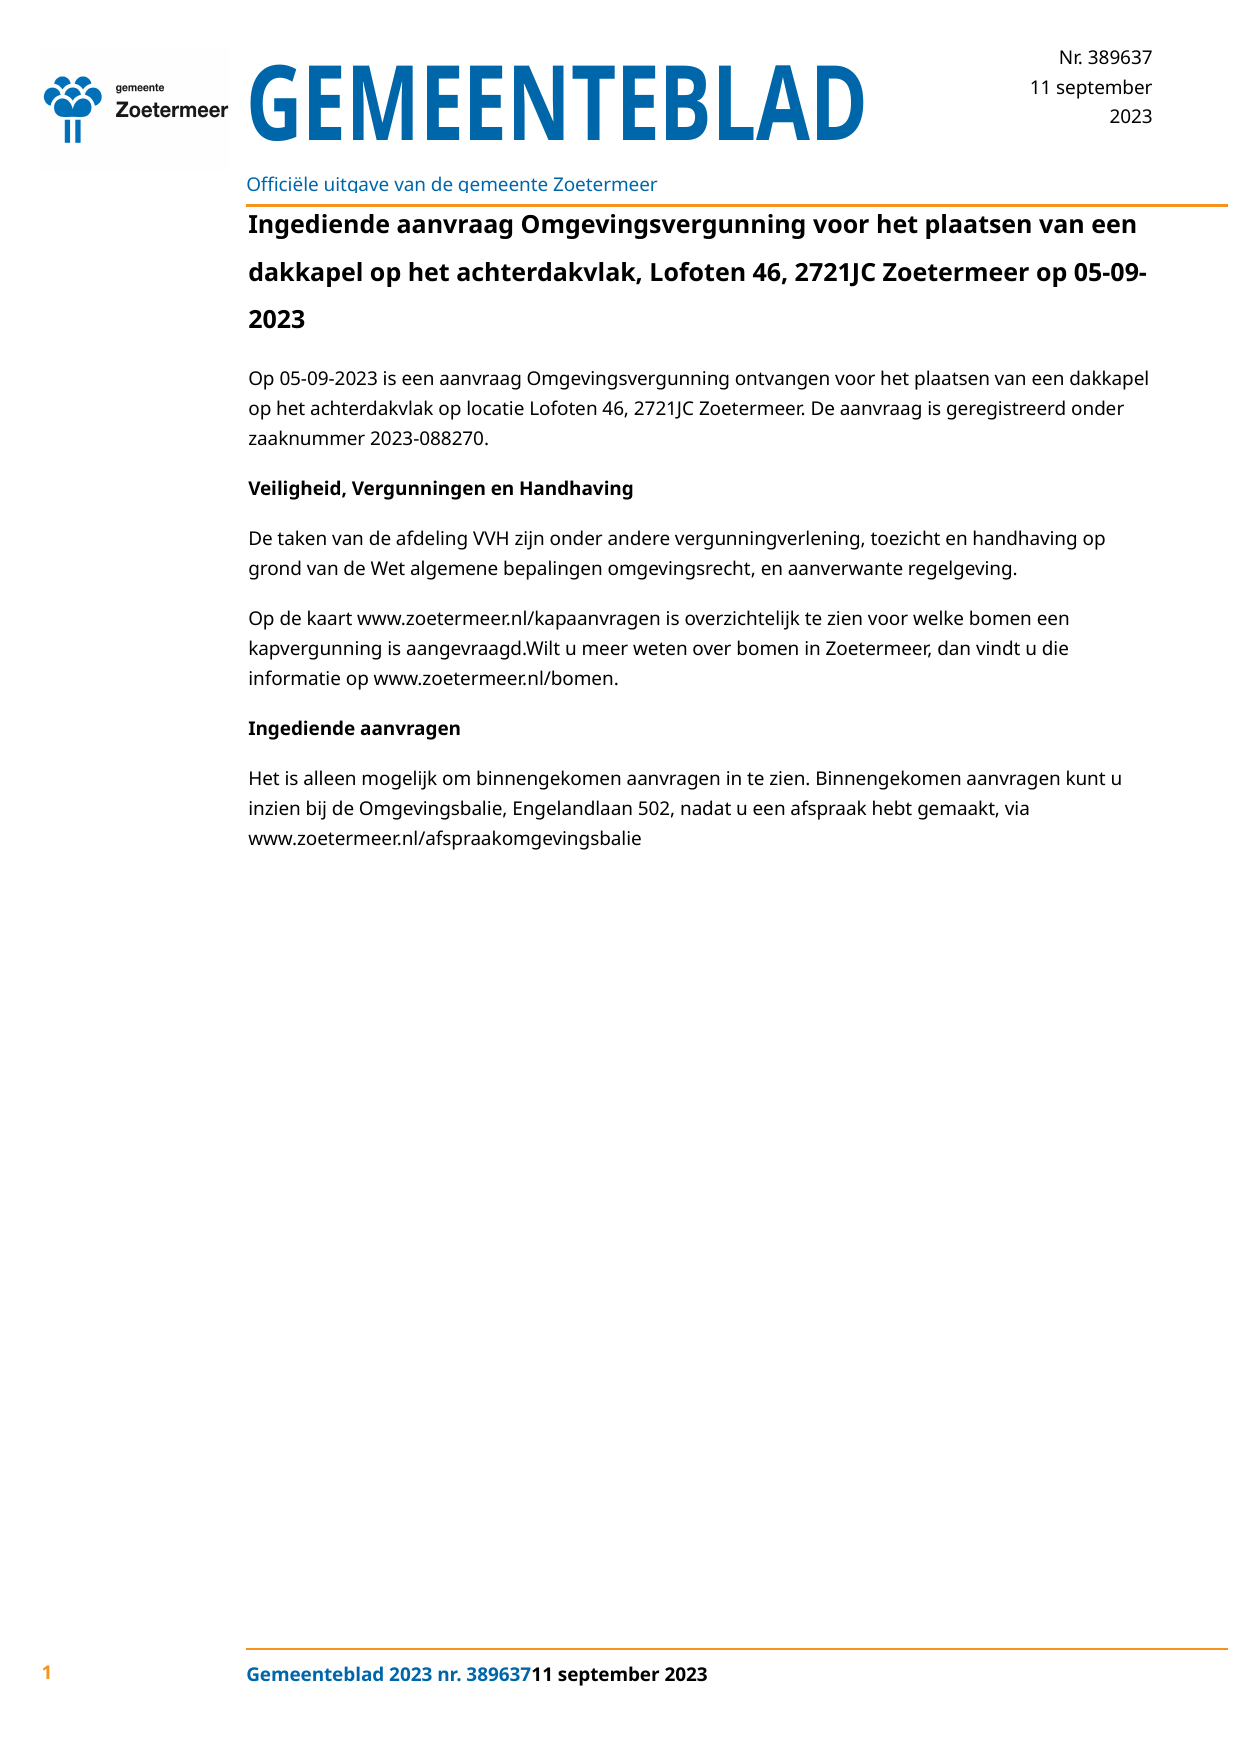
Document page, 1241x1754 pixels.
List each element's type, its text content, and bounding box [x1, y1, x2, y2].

text De taken van de afdeling VVH zijn onder andere vergunningverlening, toezicht en handhaving op grond van de Wet algemene bepalingen omgevingsrecht, en aanverwante regelgeving. [248, 526, 1152, 581]
text Veiligheid, Vergunningen en Handhaving [248, 475, 1152, 501]
text Het is alleen mogelijk om binnengekomen aanvragen in te zien. Binnengekomen aanvragen kunt u inzien bij de Omgevingsbalie, Engelandlaan 502, nadat u een afspraak hebt gemaakt, via www.zoetermeer.nl/afspraakomgevingsbalie [248, 766, 1152, 850]
text Op 05-09-2023 is een aanvraag Omgevingsvergunning ontvangen voor het plaatsen van een dakkapel op het achterdakvlak op locatie Lofoten 46, 2721JC Zoetermeer. De aanvraag is geregistreerd onder zaaknummer 2023-088270. [248, 366, 1152, 450]
text Ingediende aanvraag Omgevingsvergunning voor het plaatsen van een dakkapel op het achterdakvlak, Lofoten 46, 2721JC Zoetermeer op 05-09-2023 [248, 207, 1152, 336]
text Op de kaart www.zoetermeer.nl/kapaanvragen is overzichtelijk te zien voor welke bomen een kapvergunning is aangevraagd.Wilt u meer weten over bomen in Zoetermeer, dan vindt u die informatie op www.zoetermeer.nl/bomen. [248, 606, 1152, 690]
text Ingediende aanvragen [248, 715, 1152, 741]
picture [41, 47, 231, 172]
